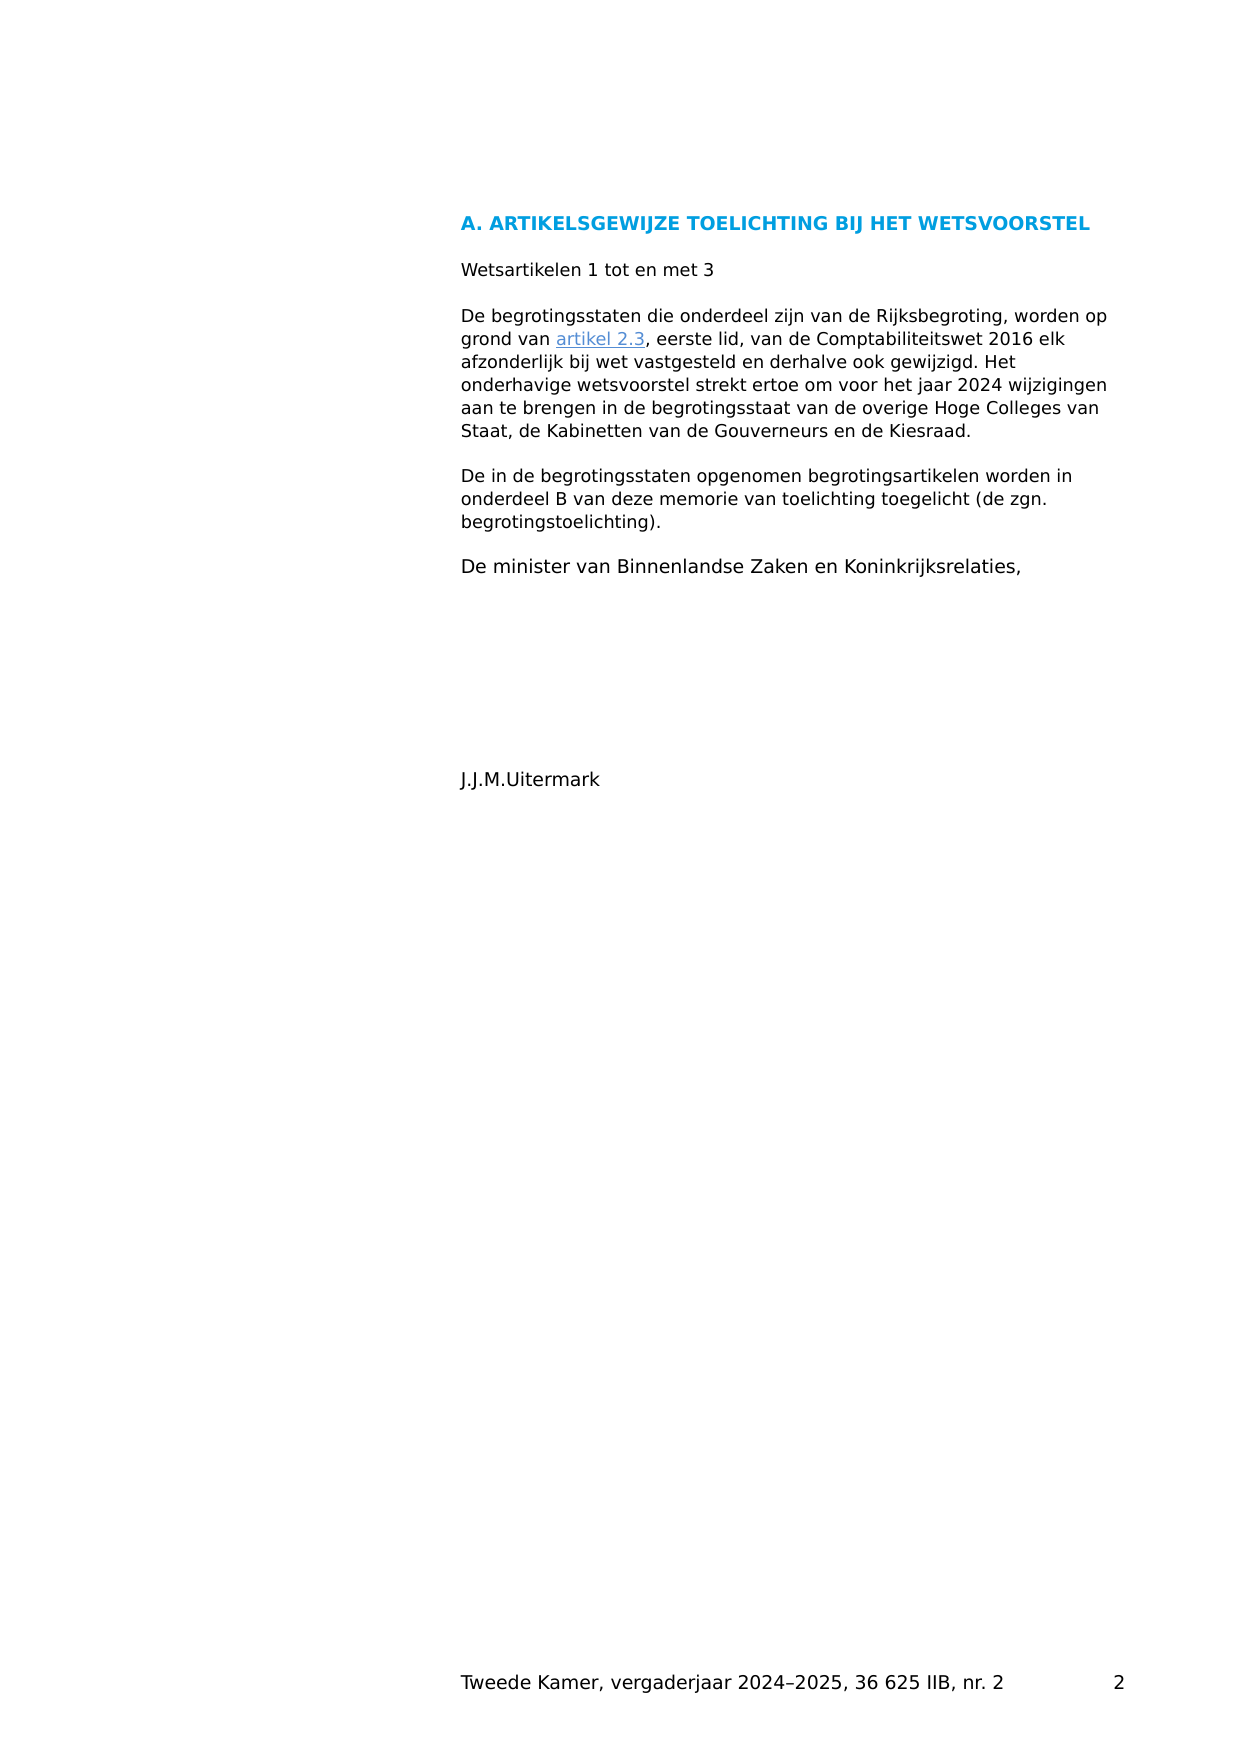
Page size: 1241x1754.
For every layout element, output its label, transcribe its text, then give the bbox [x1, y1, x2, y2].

title A. ARTIKELSGEWIJZE TOELICHTING BIJ HET WETSVOORSTEL [461, 213, 1125, 235]
text J.J.M.Uitermark [461, 769, 1125, 791]
text De in de begrotingsstaten opgenomen begrotingsartikelen worden in onderdeel B van deze memorie van toelichting toegelicht (de zgn. begrotingstoelichting). [461, 464, 1125, 533]
text Wetsartikelen 1 tot en met 3 [461, 258, 1125, 281]
text De begrotingsstaten die onderdeel zijn van de Rijksbegroting, worden op grond van artikel 2.3, eerste lid, van de Comptabiliteitswet 2016 elk afzonderlijk bij wet vastgesteld en derhalve ook gewijzigd. Het onderhavige wetsvoorstel strekt ertoe om voor het jaar 2024 wijzigingen aan te brengen in de begrotingsstaat van de overige Hoge Colleges van Staat, de Kabinetten van de Gouverneurs en de Kiesraad. [461, 304, 1125, 442]
text De minister van Binnenlandse Zaken en Koninkrijksrelaties, [461, 556, 1125, 578]
